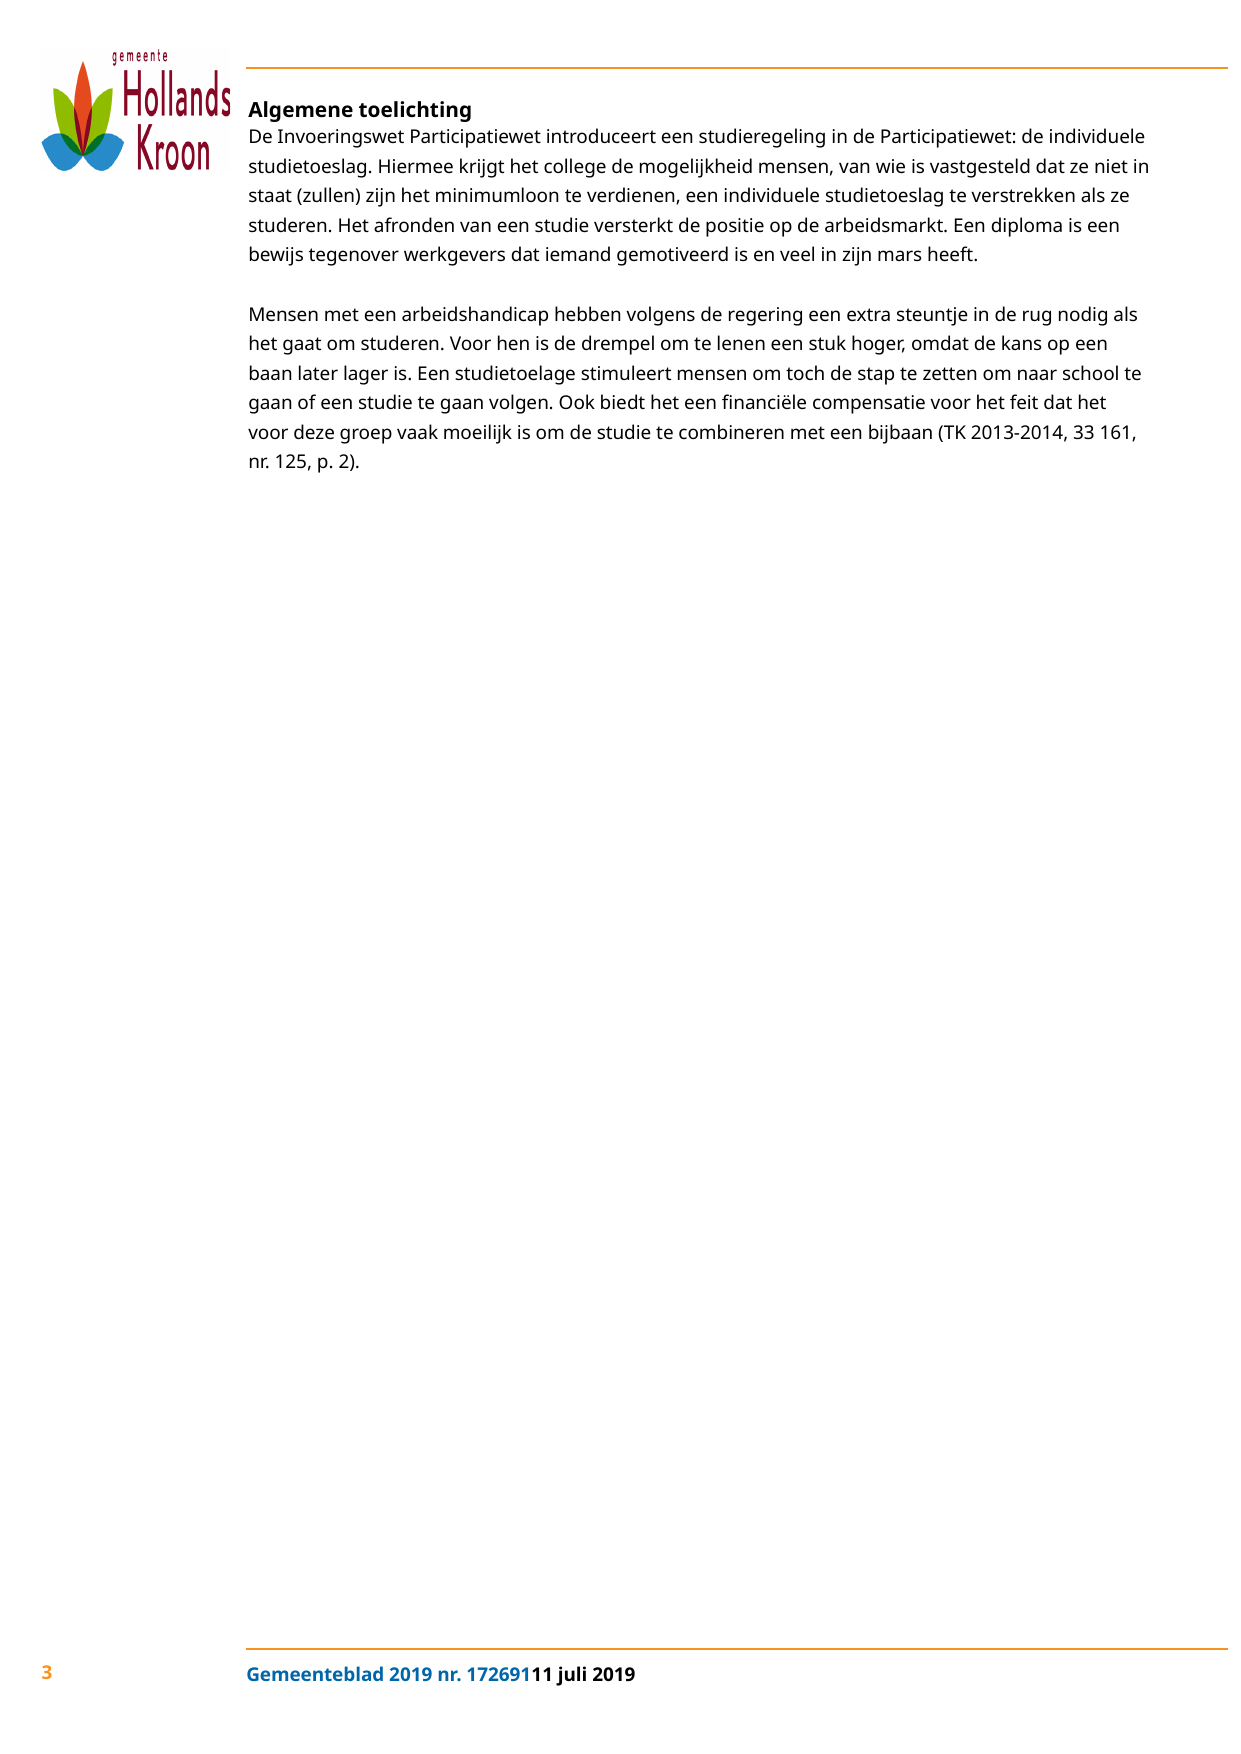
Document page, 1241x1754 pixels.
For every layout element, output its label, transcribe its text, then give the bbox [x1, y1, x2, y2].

text Mensen met een arbeidshandicap hebben volgens de regering een extra steuntje in de rug nodig als het gaat om studeren. Voor hen is de drempel om te lenen een stuk hoger, omdat de kans op een baan later lager is. Een studietoelage stimuleert mensen om toch de stap te zetten om naar school te gaan of een studie te gaan volgen. Ook biedt het een financiële compensatie voor het feit dat het voor deze groep vaak moeilijk is om de studie te combineren met een bijbaan (TK 2013-2014, 33 161, nr. 125, p. 2). [248, 301, 1152, 474]
picture [41, 47, 231, 172]
text Algemene toelichting [248, 95, 1152, 123]
text De Invoeringswet Participatiewet introduceert een studieregeling in de Participatiewet: de individuele studietoeslag. Hiermee krijgt het college de mogelijkheid mensen, van wie is vastgesteld dat ze niet in staat (zullen) zijn het minimumloon te verdienen, een individuele studietoeslag te verstrekken als ze studeren. Het afronden van een studie versterkt de positie op de arbeidsmarkt. Een diploma is een bewijs tegenover werkgevers dat iemand gemotiveerd is en veel in zijn mars heeft. [248, 123, 1152, 267]
